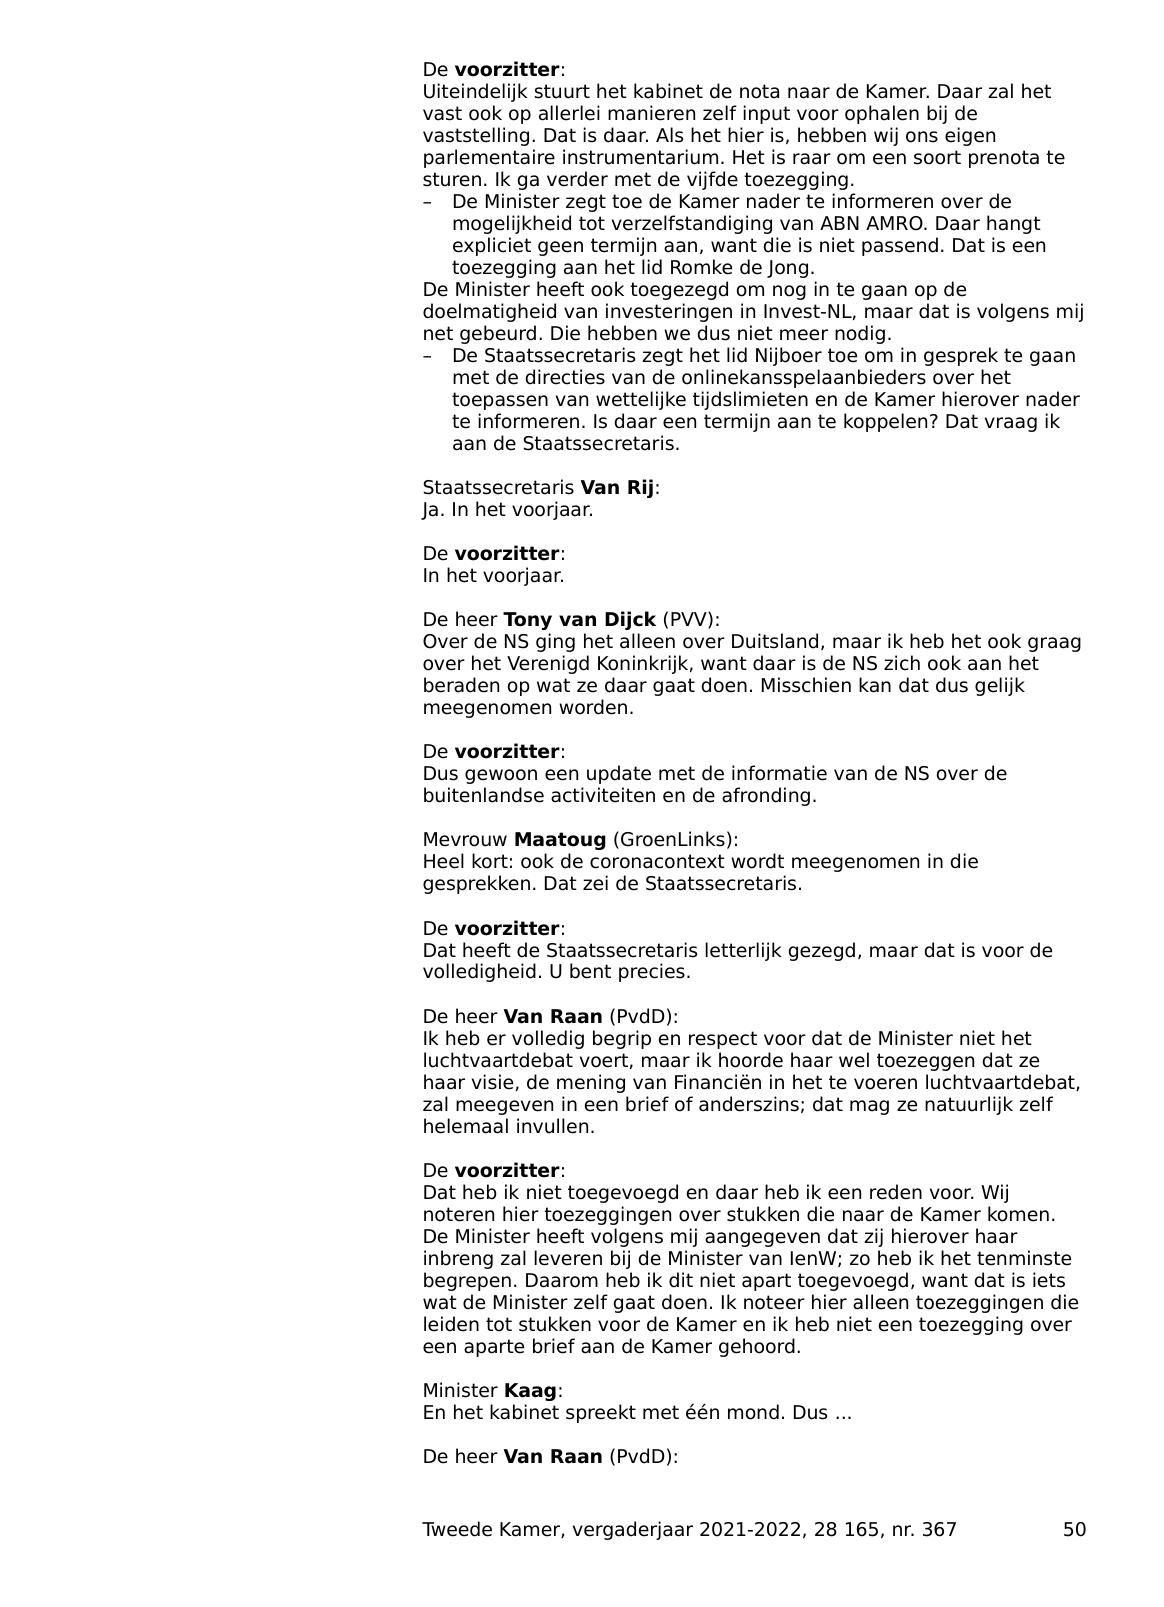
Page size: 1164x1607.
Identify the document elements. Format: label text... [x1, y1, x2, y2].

text Mevrouw Maatoug (GroenLinks): [422, 829, 1087, 851]
text De heer Tony van Dijck (PVV): [422, 609, 1087, 631]
text Dus gewoon een update met de informatie van de NS over de buitenlandse activiteiten en de afronding. [422, 763, 1087, 807]
text Minister Kaag: [422, 1380, 1087, 1402]
text In het voorjaar. [422, 565, 1087, 587]
text De voorzitter: [422, 1160, 1087, 1182]
text De voorzitter: [422, 741, 1087, 763]
text En het kabinet spreekt met één mond. Dus ... [422, 1402, 1087, 1424]
text De heer Van Raan (PvdD): [422, 1446, 1087, 1468]
text De voorzitter: [422, 543, 1087, 565]
text Staatssecretaris Van Rij: [422, 477, 1087, 499]
text De voorzitter: [422, 917, 1087, 939]
text Dat heeft de Staatssecretaris letterlijk gezegd, maar dat is voor de volledigheid. U bent precies. [422, 939, 1087, 983]
text Over de NS ging het alleen over Duitsland, maar ik heb het ook graag over het Verenigd Koninkrijk, want daar is de NS zich ook aan het beraden op wat ze daar gaat doen. Misschien kan dat dus gelijk meegenomen worden. [422, 631, 1087, 719]
text De Minister heeft ook toegezegd om nog in te gaan op de doelmatigheid van investeringen in Invest-NL, maar dat is volgens mij net gebeurd. Die hebben we dus niet meer nodig. [422, 279, 1087, 345]
text Uiteindelijk stuurt het kabinet de nota naar de Kamer. Daar zal het vast ook op allerlei manieren zelf input voor ophalen bij de vaststelling. Dat is daar. Als het hier is, hebben wij ons eigen parlementaire instrumentarium. Het is raar om een soort prenota te sturen. Ik ga verder met de vijfde toezegging. [422, 81, 1087, 191]
text Ik heb er volledig begrip en respect voor dat de Minister niet het luchtvaartdebat voert, maar ik hoorde haar wel toezeggen dat ze haar visie, de mening van Financiën in het te voeren luchtvaartdebat, zal meegeven in een brief of anderszins; dat mag ze natuurlijk zelf helemaal invullen. [422, 1028, 1087, 1137]
text – De Staatssecretaris zegt het lid Nijboer toe om in gesprek te gaan met de directies van de onlinekansspelaanbieders over het toepassen van wettelijke tijdslimieten en de Kamer hierover nader te informeren. Is daar een termijn aan te koppelen? Dat vraag ik aan de Staatssecretaris. [422, 345, 1087, 455]
text De voorzitter: [422, 59, 1087, 81]
text Ja. In het voorjaar. [422, 499, 1087, 521]
text Heel kort: ook de coronacontext wordt meegenomen in die gesprekken. Dat zei de Staatssecretaris. [422, 851, 1087, 895]
text – De Minister zegt toe de Kamer nader te informeren over de mogelijkheid tot verzelfstandiging van ABN AMRO. Daar hangt expliciet geen termijn aan, want die is niet passend. Dat is een toezegging aan het lid Romke de Jong. [422, 191, 1087, 279]
text Dat heb ik niet toegevoegd en daar heb ik een reden voor. Wij noteren hier toezeggingen over stukken die naar de Kamer komen. De Minister heeft volgens mij aangegeven dat zij hierover haar inbreng zal leveren bij de Minister van IenW; zo heb ik het tenminste begrepen. Daarom heb ik dit niet apart toegevoegd, want dat is iets wat de Minister zelf gaat doen. Ik noteer hier alleen toezeggingen die leiden tot stukken voor de Kamer en ik heb niet een toezegging over een aparte brief aan de Kamer gehoord. [422, 1182, 1087, 1357]
text De heer Van Raan (PvdD): [422, 1006, 1087, 1028]
